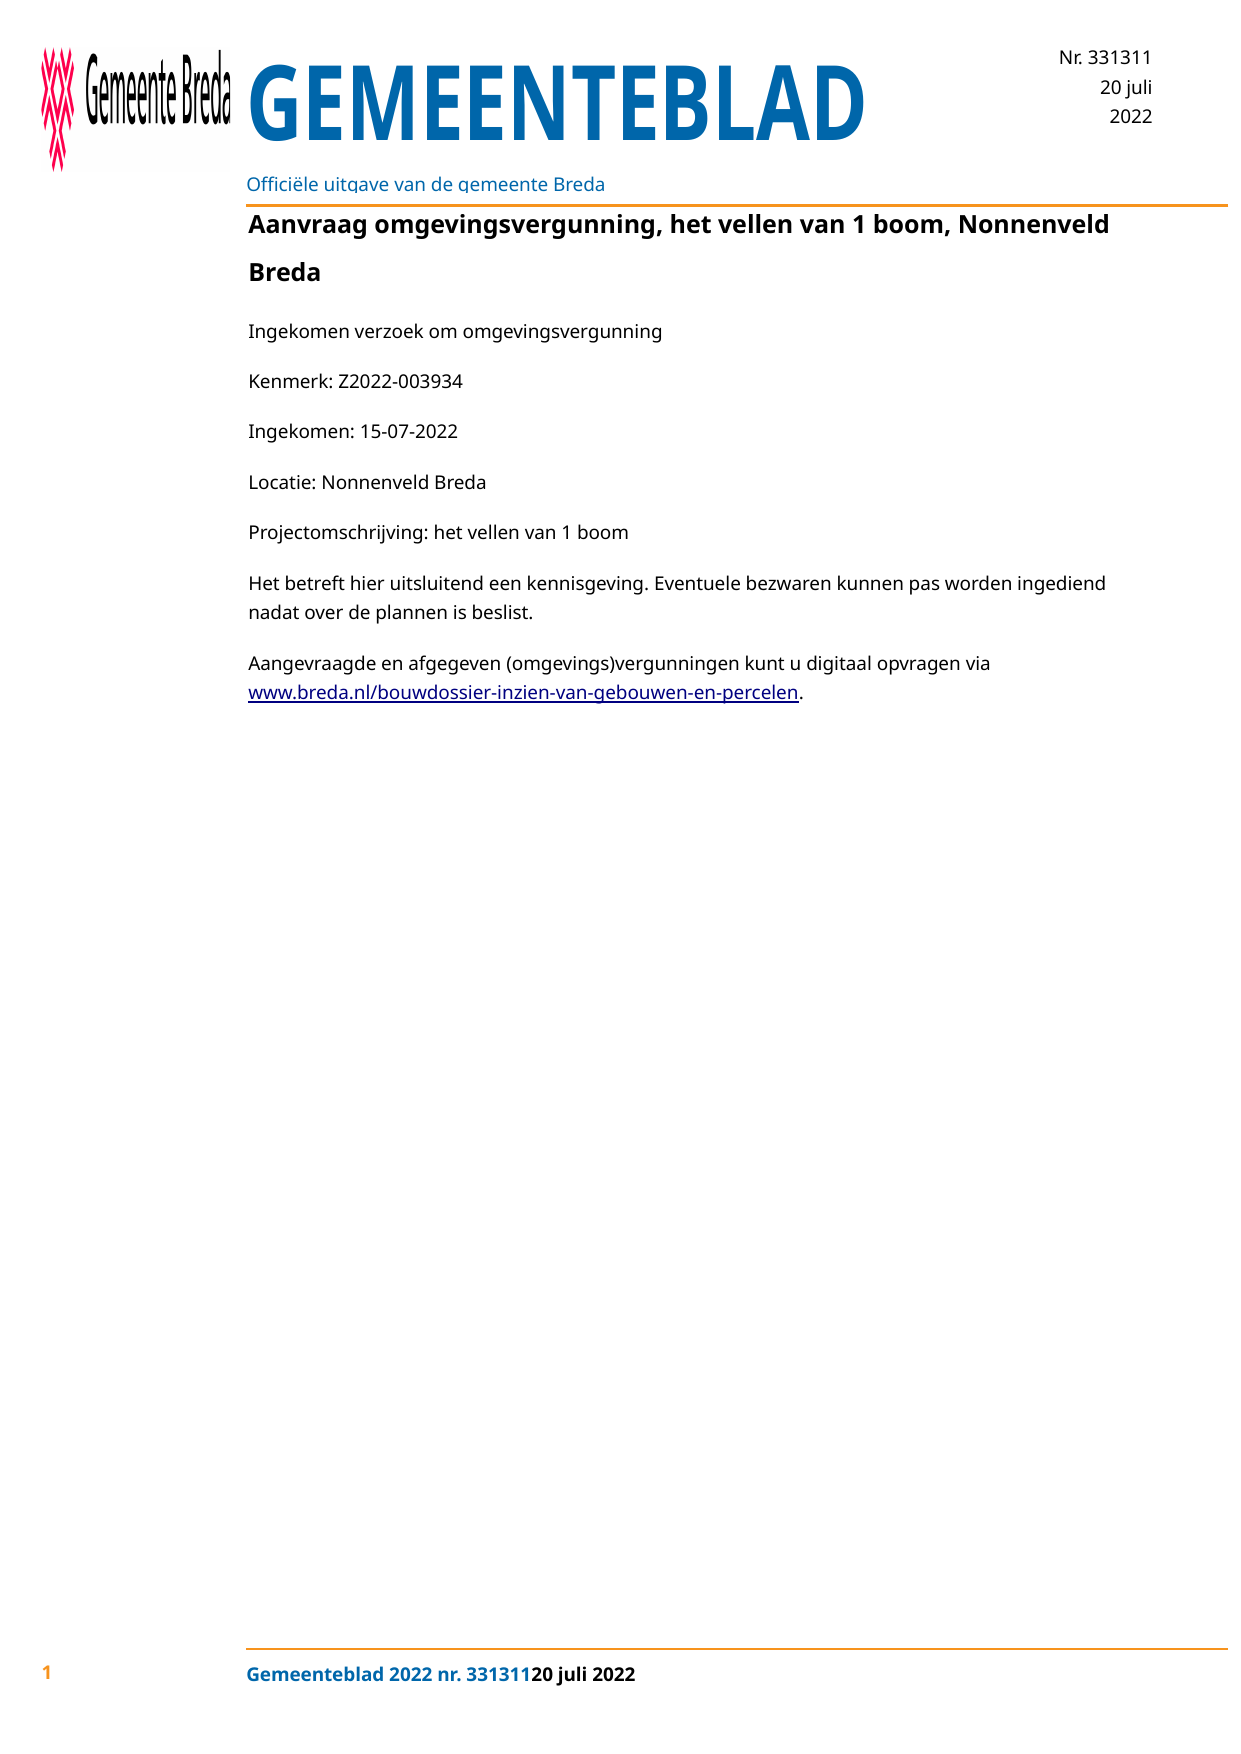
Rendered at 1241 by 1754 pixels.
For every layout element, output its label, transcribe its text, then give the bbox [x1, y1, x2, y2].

text Aangevraagde en afgegeven (omgevings)vergunningen kunt u digitaal opvragen via www.breda.nl/bouwdossier-inzien-van-gebouwen-en-percelen. [248, 650, 1152, 705]
text Ingekomen verzoek om omgevingsvergunning [248, 318, 1152, 344]
text Locatie: Nonnenveld Breda [248, 469, 1152, 495]
text Kenmerk: Z2022-003934 [248, 368, 1152, 394]
text Het betreft hier uitsluitend een kennisgeving. Eventuele bezwaren kunnen pas worden ingediend nadat over de plannen is beslist. [248, 570, 1152, 625]
text Aanvraag omgevingsvergunning, het vellen van 1 boom, Nonnenveld Breda [248, 207, 1152, 288]
picture [41, 47, 231, 172]
text Ingekomen: 15-07-2022 [248, 419, 1152, 444]
text Projectomschrijving: het vellen van 1 boom [248, 519, 1152, 545]
